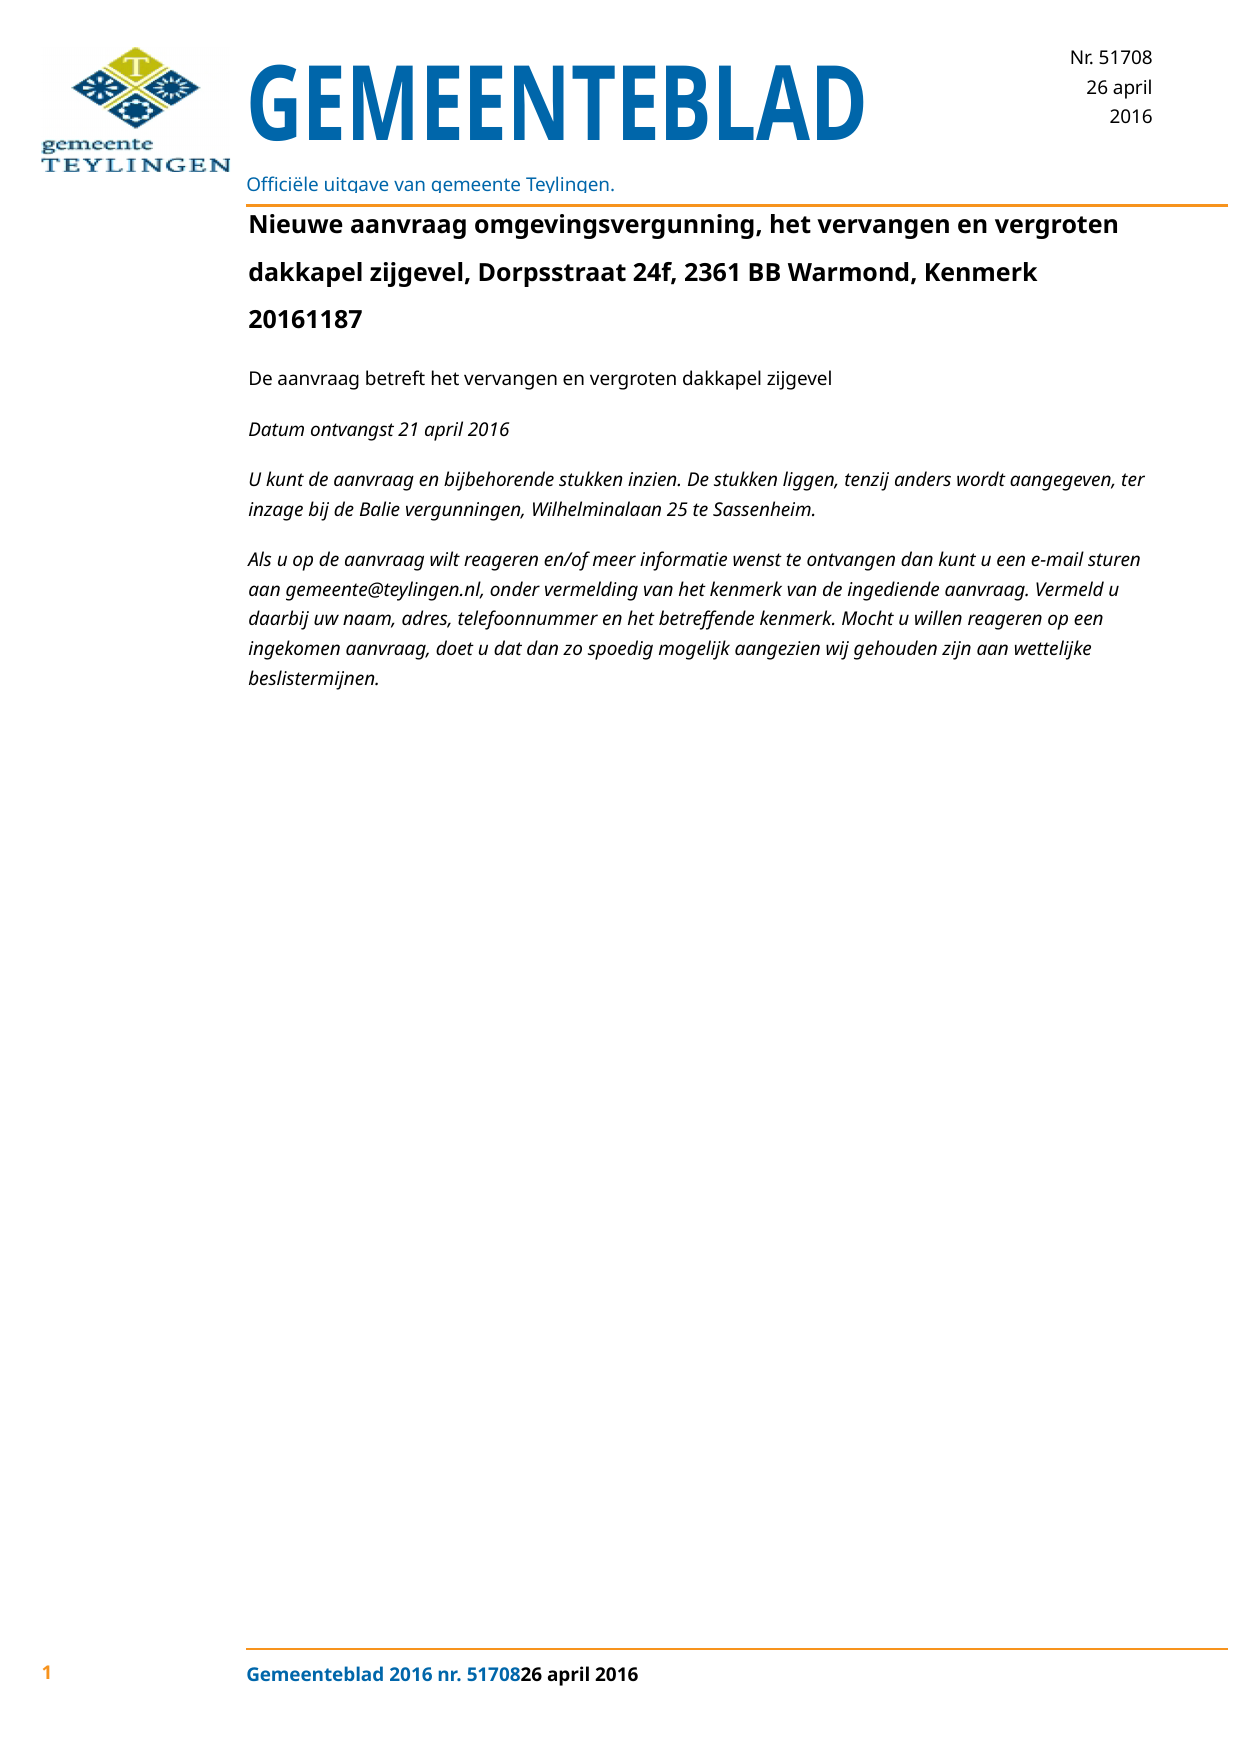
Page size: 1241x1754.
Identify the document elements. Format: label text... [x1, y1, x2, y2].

text Nieuwe aanvraag omgevingsvergunning, het vervangen en vergroten dakkapel zijgevel, Dorpsstraat 24f, 2361 BB Warmond, Kenmerk 20161187 [248, 207, 1152, 336]
picture [41, 47, 231, 172]
text Als u op de aanvraag wilt reageren en/of meer informatie wenst te ontvangen dan kunt u een e-mail sturen aan gemeente@teylingen.nl, onder vermelding van het kenmerk van de ingediende aanvraag. Vermeld u daarbij uw naam, adres, telefoonnummer en het betreffende kenmerk. Mocht u willen reageren op een ingekomen aanvraag, doet u dat dan zo spoedig mogelijk aangezien wij gehouden zijn aan wettelijke beslistermijnen. [248, 546, 1152, 690]
text U kunt de aanvraag en bijbehorende stukken inzien. De stukken liggen, tenzij anders wordt aangegeven, ter inzage bij de Balie vergunningen, Wilhelminalaan 25 te Sassenheim. [248, 466, 1152, 522]
text De aanvraag betreft het vervangen en vergroten dakkapel zijgevel [248, 366, 1152, 391]
text Datum ontvangst 21 april 2016 [248, 416, 1152, 442]
